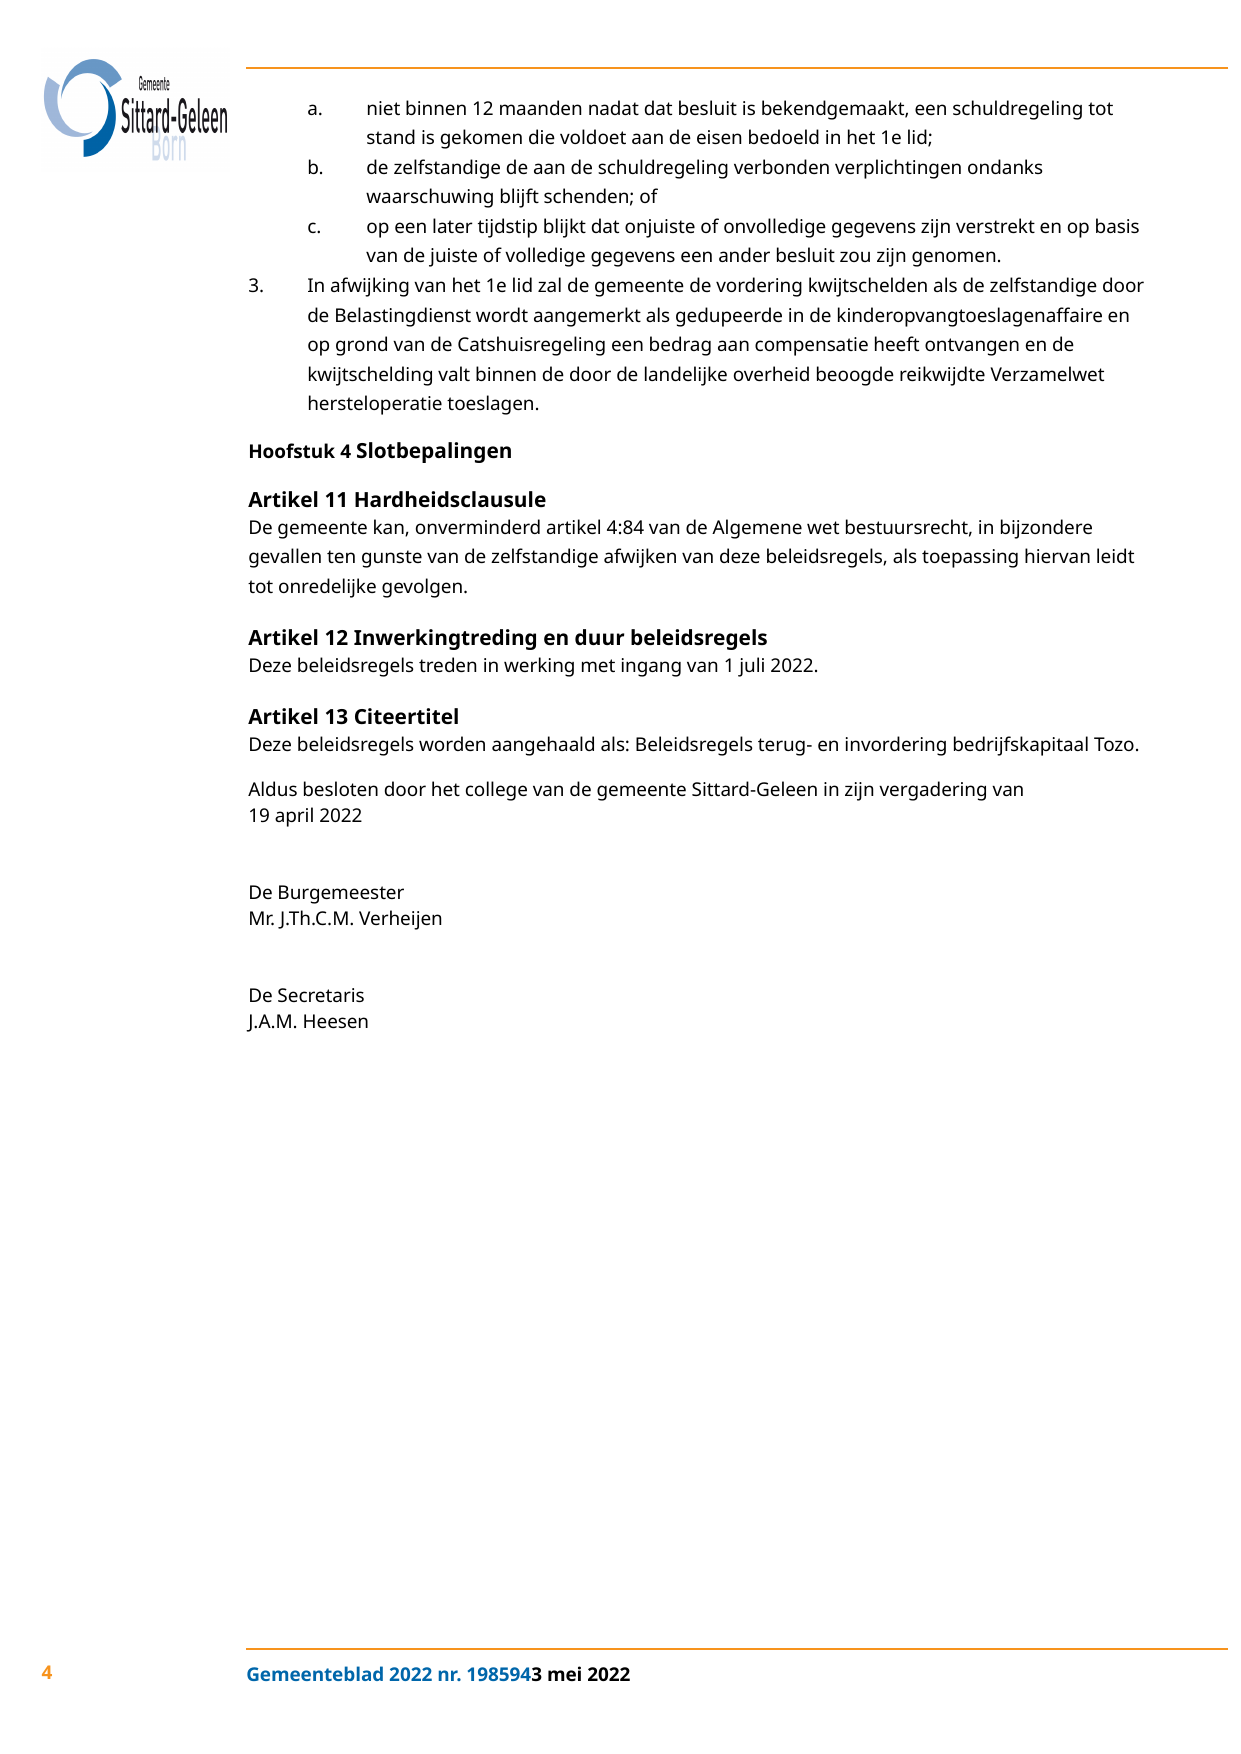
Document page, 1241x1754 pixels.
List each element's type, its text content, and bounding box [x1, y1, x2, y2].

text Artikel 13 Citeertitel [248, 702, 1152, 731]
text Artikel 11 Hardheidsclausule [248, 486, 1152, 514]
list In afwijking van het 1e lid zal de gemeente de vordering kwijtschelden als de zelfstandige door de Belastingdienst wordt aangemerkt als gedupeerde in de kinderopvangtoeslagenaffaire en op grond van de Catshuisregeling een bedrag aan compensatie heeft ontvangen en de kwijtschelding valt binnen de door de landelijke overheid beoogde reikwijdte Verzamelwet hersteloperatie toeslagen. [248, 272, 1152, 416]
list op een later tijdstip blijkt dat onjuiste of onvolledige gegevens zijn verstrekt en op basis van de juiste of volledige gegevens een ander besluit zou zijn genomen. [307, 213, 1152, 268]
text Hoofstuk 4 Slotbepalingen [248, 436, 1152, 465]
text Aldus besloten door het college van de gemeente Sittard-Geleen in zijn vergadering van [248, 776, 1152, 802]
text 19 april 2022 [248, 802, 1152, 828]
picture [41, 47, 231, 172]
text J.A.M. Heesen [248, 1008, 1152, 1034]
text Deze beleidsregels worden aangehaald als: Beleidsregels terug- en invordering bedrijfskapitaal Tozo. [248, 731, 1152, 757]
text De Secretaris [248, 982, 1152, 1008]
text Mr. J.Th.C.M. Verheijen [248, 905, 1152, 931]
text De gemeente kan, onverminderd artikel 4:84 van de Algemene wet bestuursrecht, in bijzondere gevallen ten gunste van de zelfstandige afwijken van deze beleidsregels, als toepassing hiervan leidt tot onredelijke gevolgen. [248, 514, 1152, 599]
list niet binnen 12 maanden nadat dat besluit is bekendgemaakt, een schuldregeling tot stand is gekomen die voldoet aan de eisen bedoeld in het 1e lid; [307, 95, 1152, 150]
text De Burgemeester [248, 879, 1152, 905]
list de zelfstandige de aan de schuldregeling verbonden verplichtingen ondanks waarschuwing blijft schenden; of [307, 154, 1152, 209]
text Artikel 12 Inwerkingtreding en duur beleidsregels [248, 623, 1152, 652]
text Deze beleidsregels treden in werking met ingang van 1 juli 2022. [248, 652, 1152, 678]
